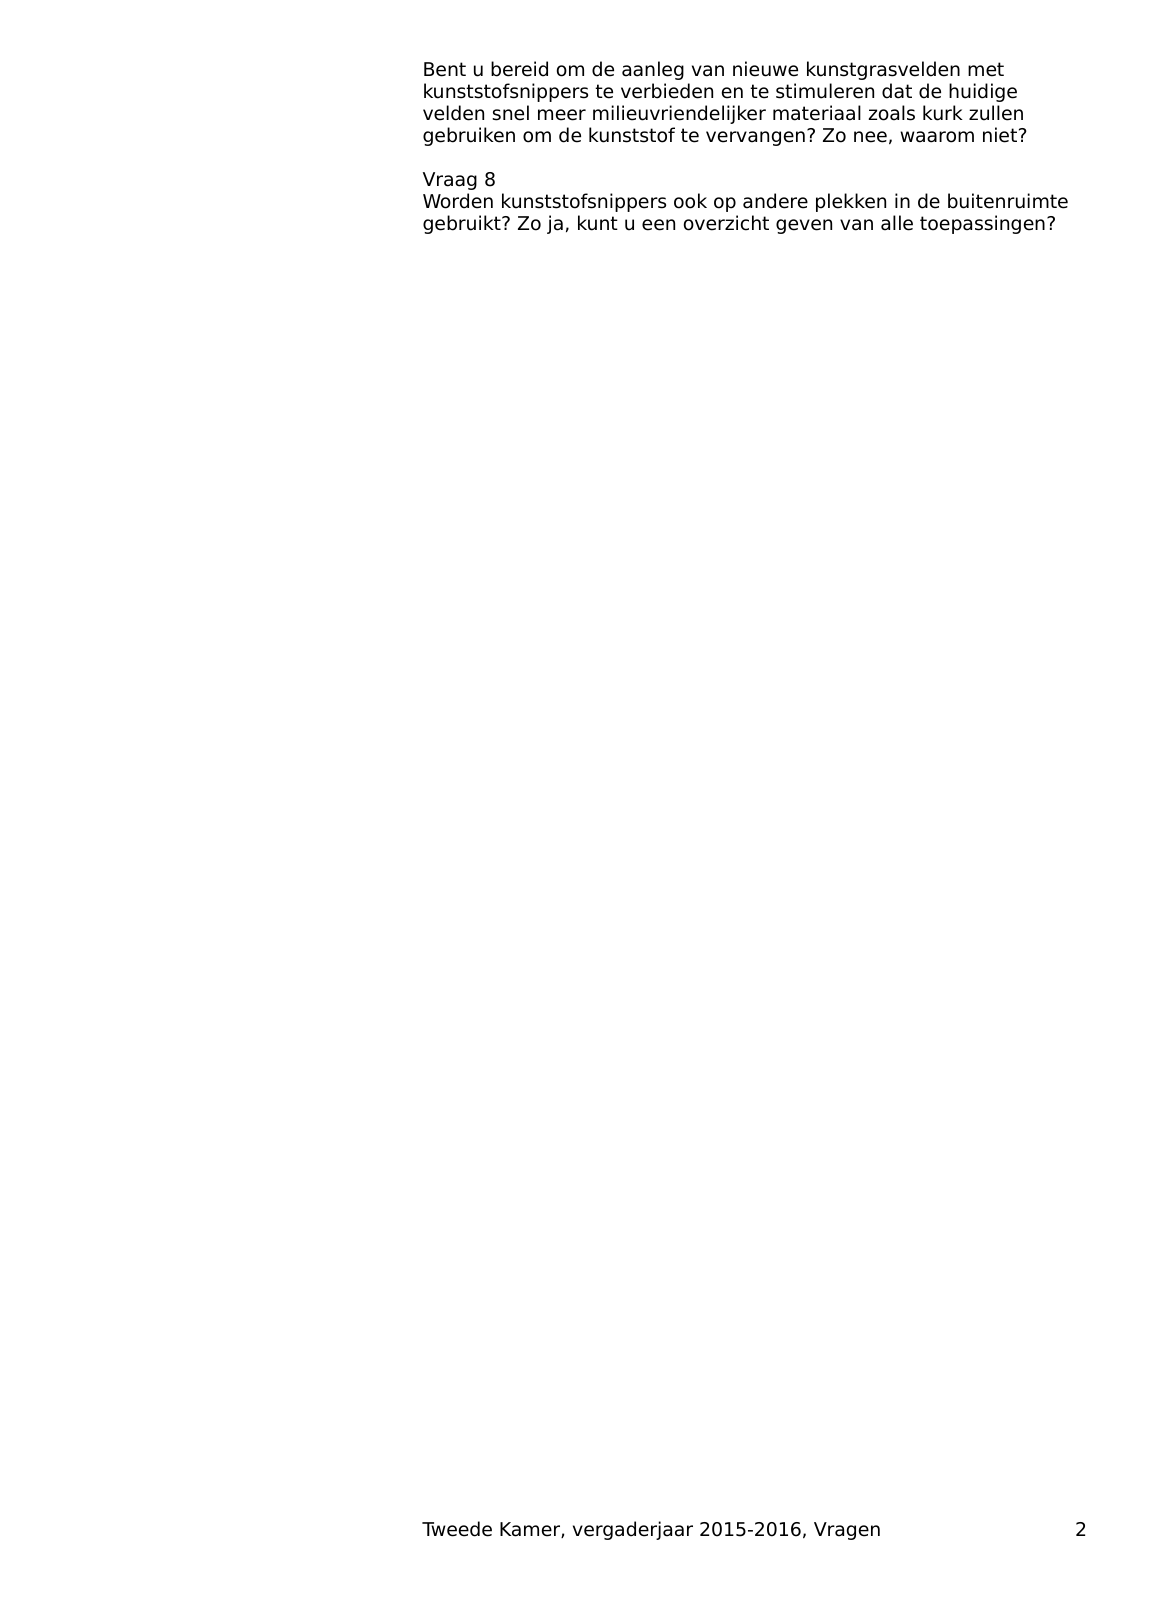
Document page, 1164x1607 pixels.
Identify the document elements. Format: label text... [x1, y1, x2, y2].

text Vraag 8 [422, 169, 1087, 191]
text Bent u bereid om de aanleg van nieuwe kunstgrasvelden met kunststofsnippers te verbieden en te stimuleren dat de huidige velden snel meer milieuvriendelijker materiaal zoals kurk zullen gebruiken om de kunststof te vervangen? Zo nee, waarom niet? [422, 59, 1087, 147]
text Worden kunststofsnippers ook op andere plekken in de buitenruimte gebruikt? Zo ja, kunt u een overzicht geven van alle toepassingen? [422, 191, 1087, 235]
